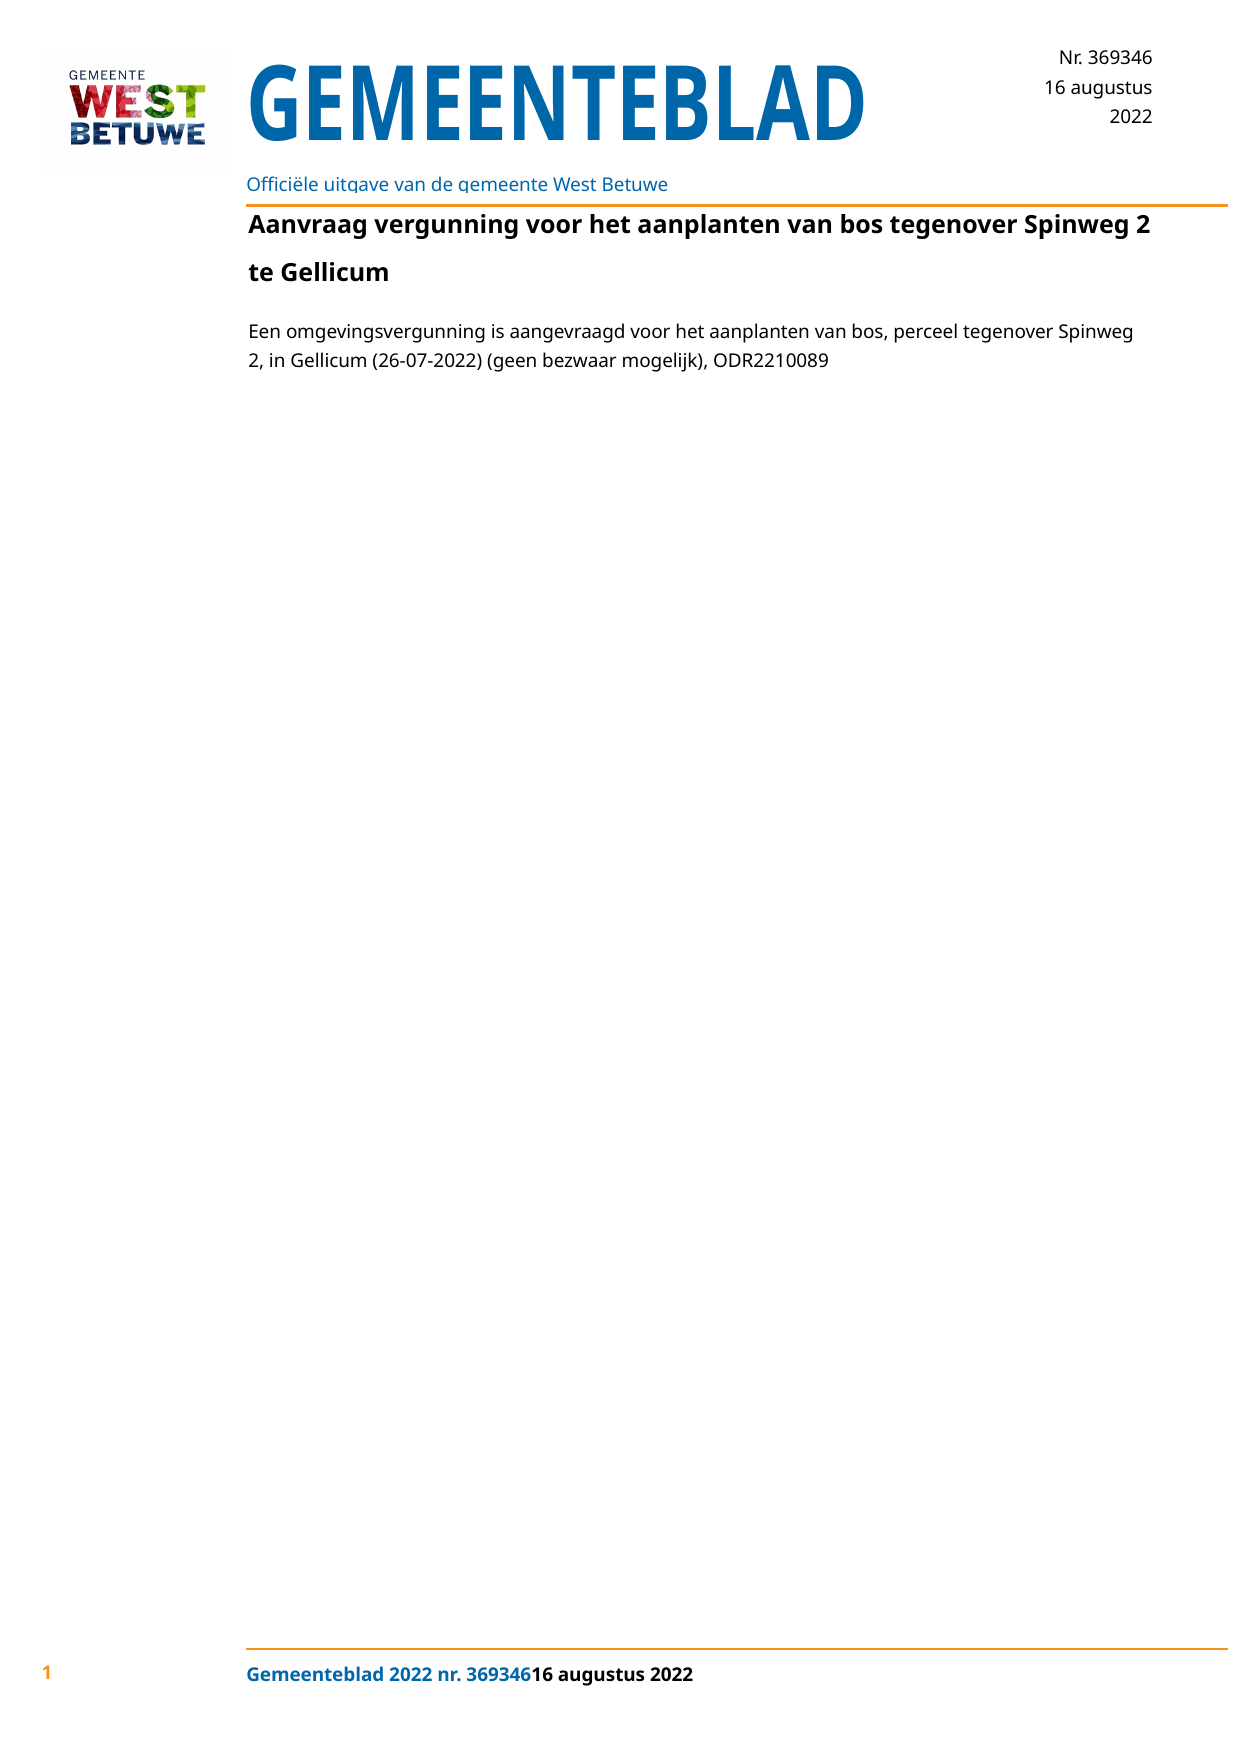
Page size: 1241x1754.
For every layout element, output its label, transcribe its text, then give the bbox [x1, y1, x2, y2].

picture [41, 47, 231, 172]
text Aanvraag vergunning voor het aanplanten van bos tegenover Spinweg 2 te Gellicum [248, 207, 1152, 288]
text Een omgevingsvergunning is aangevraagd voor het aanplanten van bos, perceel tegenover Spinweg 2, in Gellicum (26-07-2022) (geen bezwaar mogelijk), ODR2210089 [248, 318, 1152, 373]
